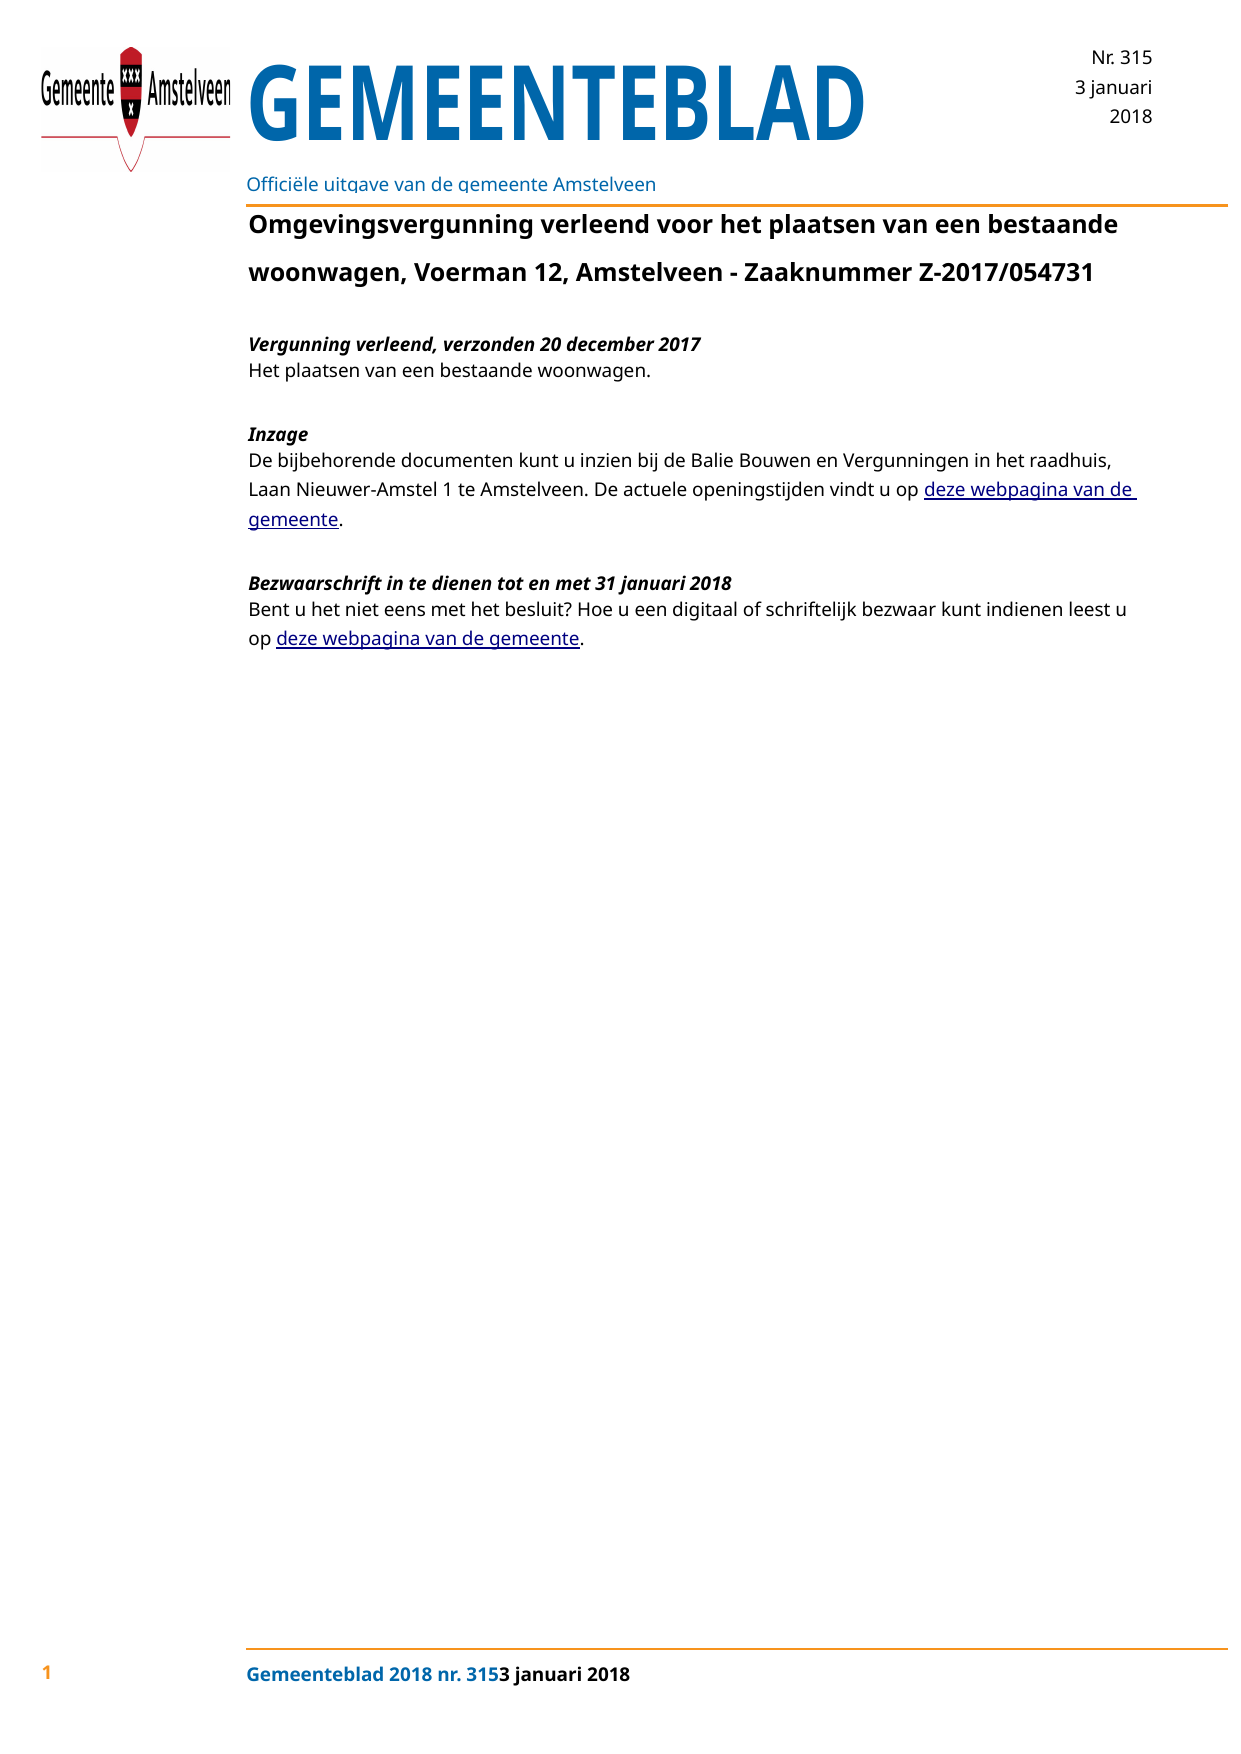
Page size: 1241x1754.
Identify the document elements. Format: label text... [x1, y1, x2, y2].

text Bent u het niet eens met het besluit? Hoe u een digitaal of schriftelijk bezwaar kunt indienen leest u op deze webpagina van de gemeente. [248, 596, 1152, 651]
text Het plaatsen van een bestaande woonwagen. [248, 357, 1152, 383]
text Inzage [248, 421, 1152, 447]
text Bezwaarschrift in te dienen tot en met 31 januari 2018 [248, 570, 1152, 596]
picture [41, 47, 231, 172]
text Omgevingsvergunning verleend voor het plaatsen van een bestaande woonwagen, Voerman 12, Amstelveen - Zaaknummer Z-2017/054731 [248, 207, 1152, 288]
text De bijbehorende documenten kunt u inzien bij de Balie Bouwen en Vergunningen in het raadhuis, Laan Nieuwer-Amstel 1 te Amstelveen. De actuele openingstijden vindt u op deze webpagina van de gemeente. [248, 447, 1152, 532]
text Vergunning verleend, verzonden 20 december 2017 [248, 331, 1152, 357]
